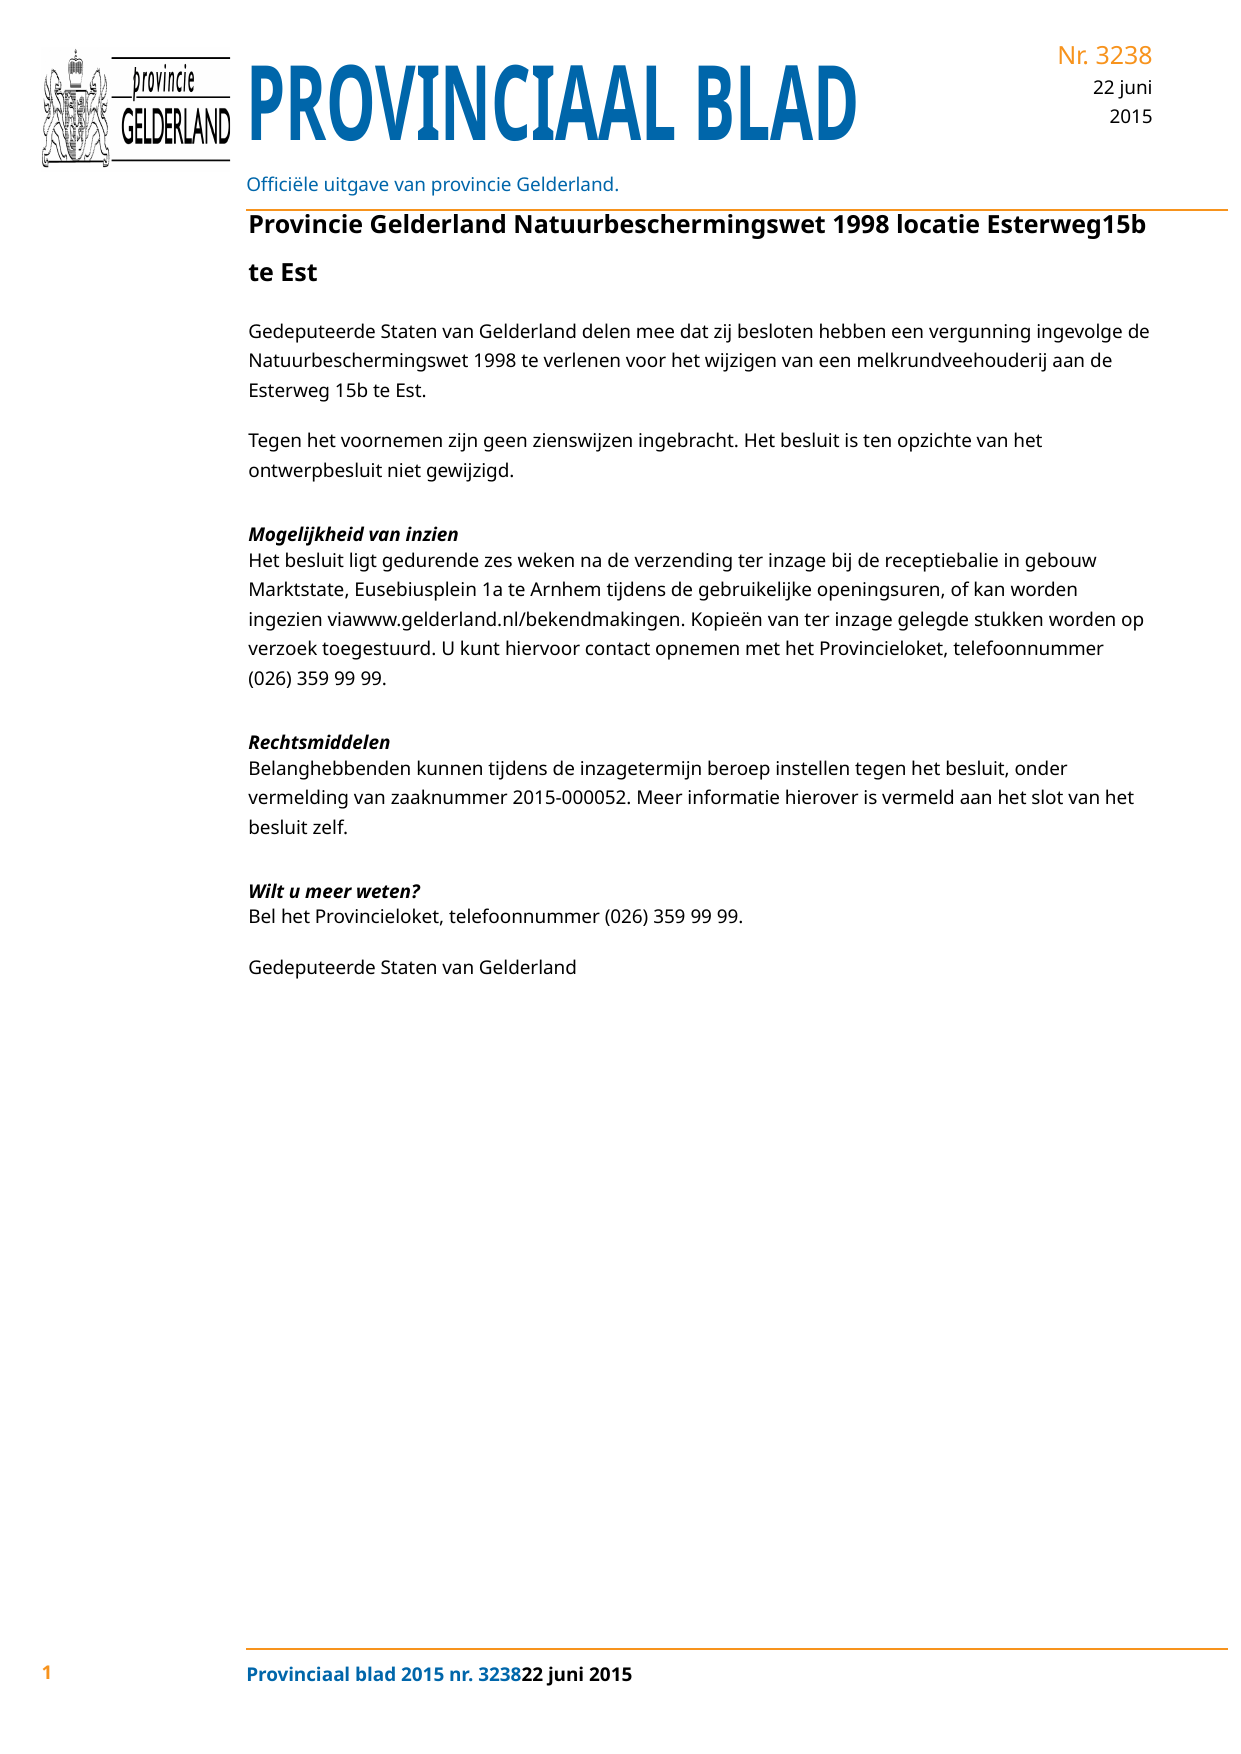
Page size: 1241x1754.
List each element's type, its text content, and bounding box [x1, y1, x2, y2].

text Mogelijkheid van inzien [248, 521, 1152, 547]
text Tegen het voornemen zijn geen zienswijzen ingebracht. Het besluit is ten opzichte van het ontwerpbesluit niet gewijzigd. [248, 427, 1152, 483]
text Wilt u meer weten? [248, 878, 1152, 904]
text Belanghebbenden kunnen tijdens de inzagetermijn beroep instellen tegen het besluit, onder vermelding van zaaknummer 2015-000052. Meer informatie hierover is vermeld aan het slot van het besluit zelf. [248, 755, 1152, 840]
text Gedeputeerde Staten van Gelderland [248, 954, 1152, 980]
text Gedeputeerde Staten van Gelderland delen mee dat zij besloten hebben een vergunning ingevolge de Natuurbeschermingswet 1998 te verlenen voor het wijzigen van een melkrundveehouderij aan de Esterweg 15b te Est. [248, 318, 1152, 403]
text Provincie Gelderland Natuurbeschermingswet 1998 locatie Esterweg15b te Est [248, 211, 1152, 288]
picture [41, 47, 231, 172]
text Rechtsmiddelen [248, 729, 1152, 755]
text Bel het Provincieloket, telefoonnummer (026) 359 99 99. [248, 904, 1152, 929]
text Het besluit ligt gedurende zes weken na de verzending ter inzage bij de receptiebalie in gebouw Marktstate, Eusebiusplein 1a te Arnhem tijdens de gebruikelijke openingsuren, of kan worden ingezien viawww.gelderland.nl/bekendmakingen. Kopieën van ter inzage gelegde stukken worden op verzoek toegestuurd. U kunt hiervoor contact opnemen met het Provincieloket, telefoonnummer (026) 359 99 99. [248, 547, 1152, 691]
